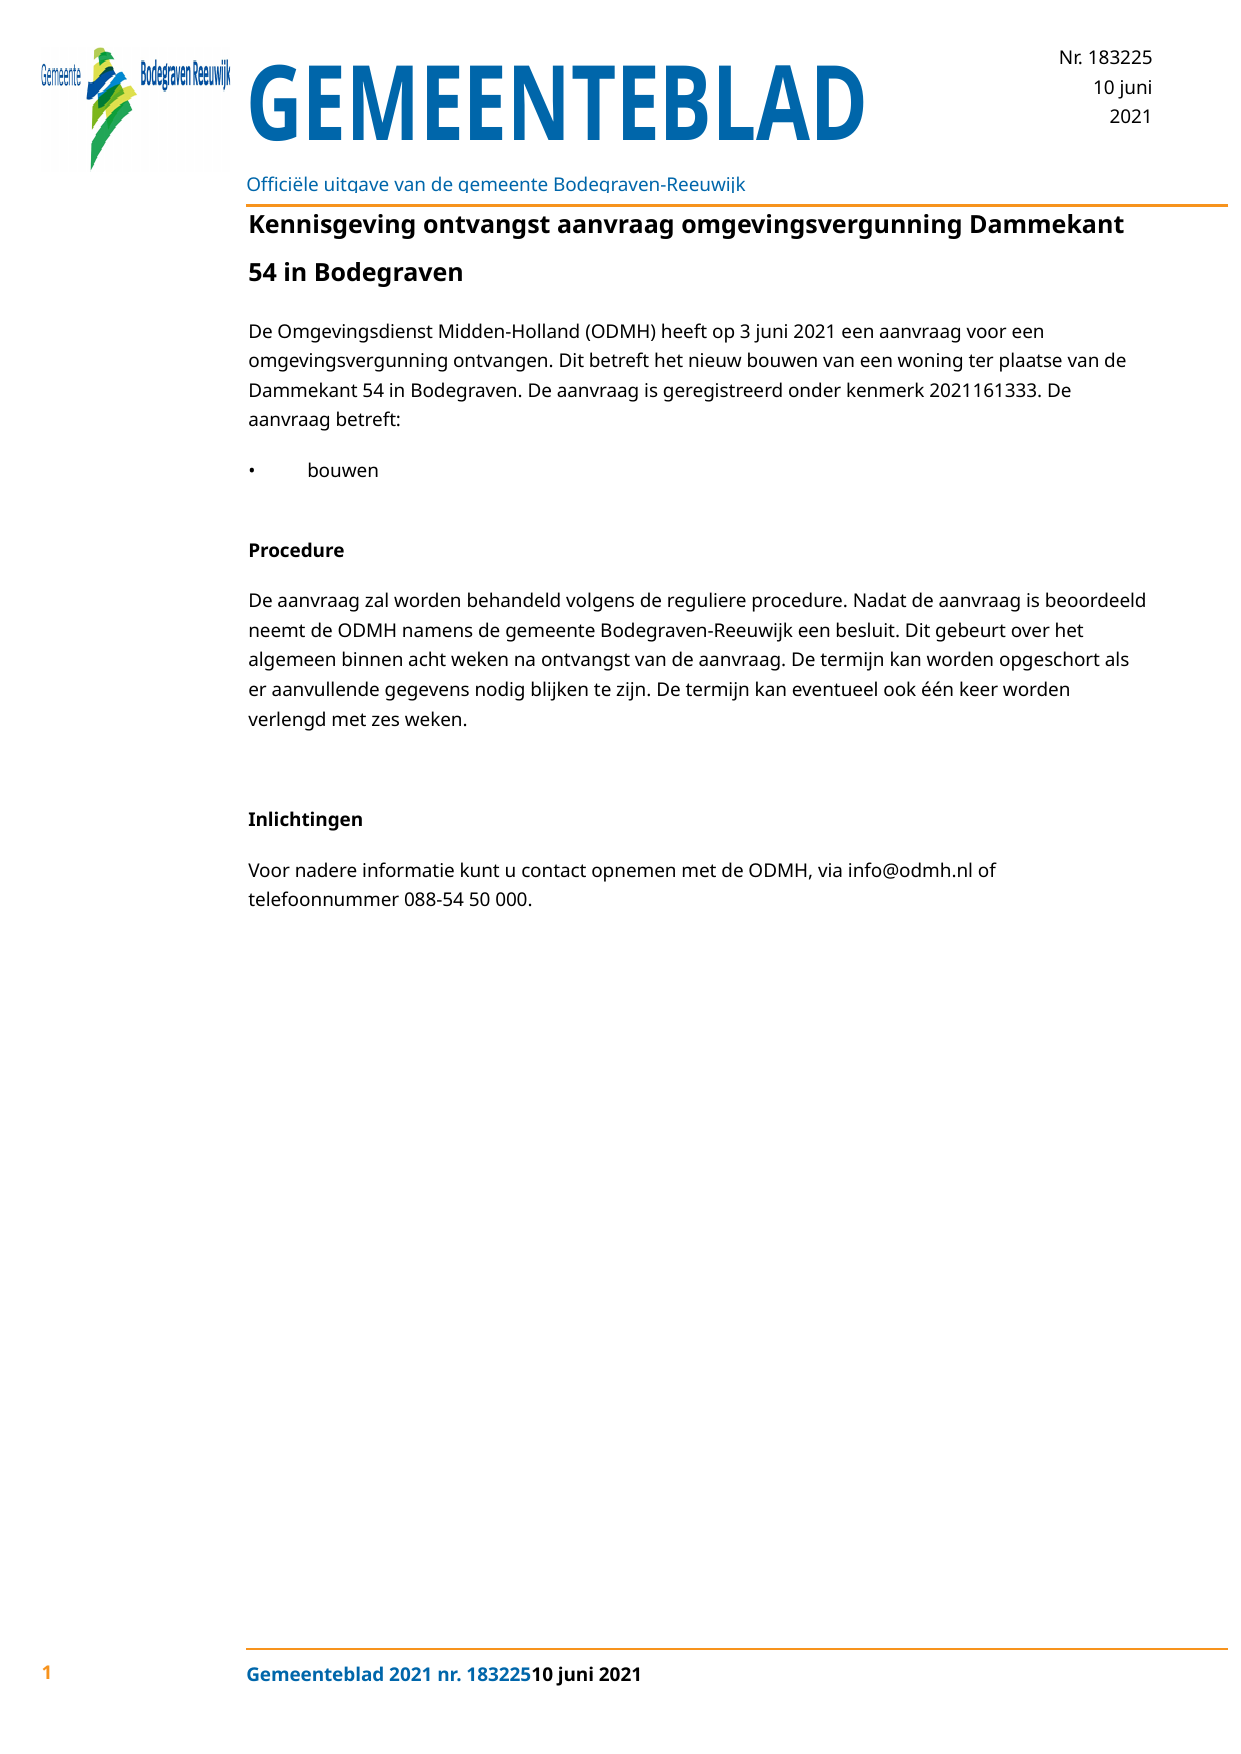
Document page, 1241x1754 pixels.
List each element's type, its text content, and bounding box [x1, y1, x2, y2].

text Voor nadere informatie kunt u contact opnemen met de ODMH, via info@odmh.nl of telefoonnummer 088-54 50 000. [248, 857, 1152, 912]
text De Omgevingsdienst Midden-Holland (ODMH) heeft op 3 juni 2021 een aanvraag voor een omgevingsvergunning ontvangen. Dit betreft het nieuw bouwen van een woning ter plaatse van de Dammekant 54 in Bodegraven. De aanvraag is geregistreerd onder kenmerk 2021161333. De aanvraag betreft: [248, 318, 1152, 432]
text De aanvraag zal worden behandeld volgens de reguliere procedure. Nadat de aanvraag is beoordeeld neemt de ODMH namens de gemeente Bodegraven-Reeuwijk een besluit. Dit gebeurt over het algemeen binnen acht weken na ontvangst van de aanvraag. De termijn kan worden opgeschort als er aanvullende gegevens nodig blijken te zijn. De termijn kan eventueel ook één keer worden verlengd met zes weken. [248, 587, 1152, 732]
text Kennisgeving ontvangst aanvraag omgevingsvergunning Dammekant 54 in Bodegraven [248, 207, 1152, 288]
list bouwen [248, 457, 1152, 483]
picture [41, 47, 231, 172]
text Inlichtingen [248, 807, 1152, 832]
text Procedure [248, 537, 1152, 563]
